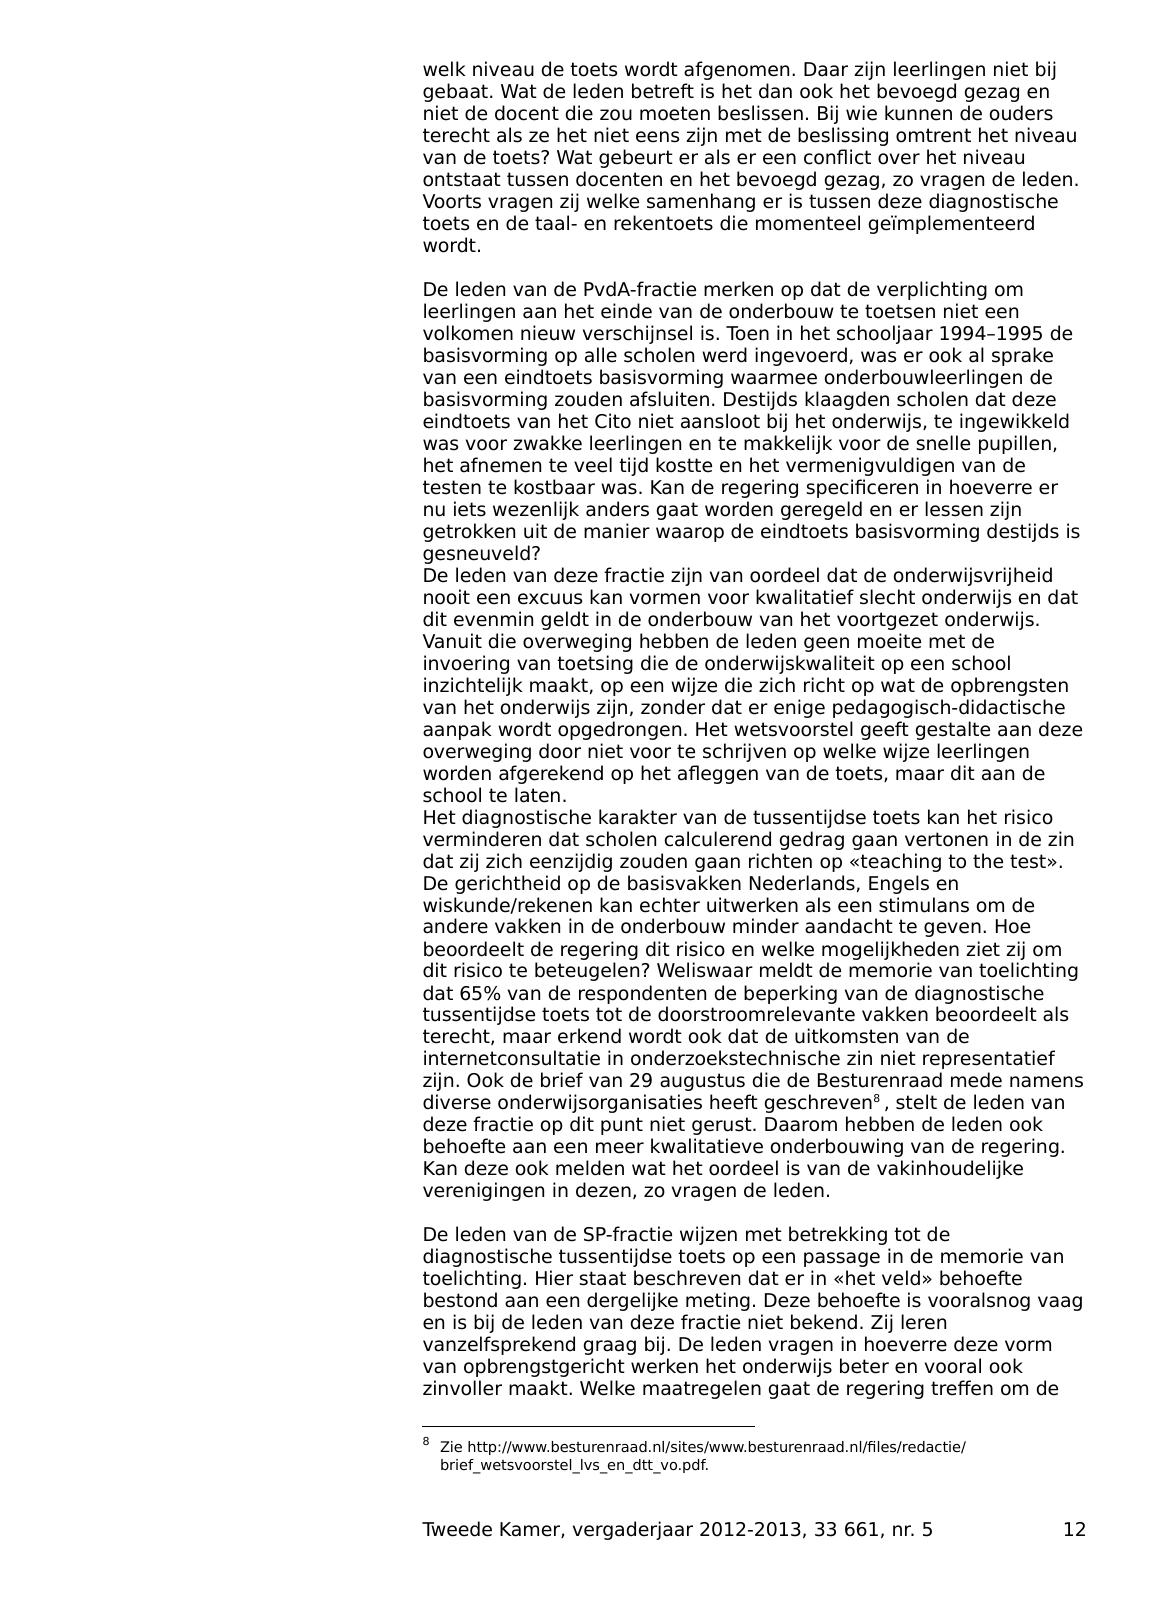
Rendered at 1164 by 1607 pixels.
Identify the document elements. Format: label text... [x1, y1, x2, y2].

text welk niveau de toets wordt afgenomen. Daar zijn leerlingen niet bij gebaat. Wat de leden betreft is het dan ook het bevoegd gezag en niet de docent die zou moeten beslissen. Bij wie kunnen de ouders terecht als ze het niet eens zijn met de beslissing omtrent het niveau van de toets? Wat gebeurt er als er een conflict over het niveau ontstaat tussen docenten en het bevoegd gezag, zo vragen de leden. Voorts vragen zij welke samenhang er is tussen deze diagnostische toets en de taal- en rekentoets die momenteel geïmplementeerd wordt. [422, 59, 1087, 257]
text De leden van de SP-fractie wijzen met betrekking tot de diagnostische tussentijdse toets op een passage in de memorie van toelichting. Hier staat beschreven dat er in «het veld» behoefte bestond aan een dergelijke meting. Deze behoefte is vooralsnog vaag en is bij de leden van deze fractie niet bekend. Zij leren vanzelfsprekend graag bij. De leden vragen in hoeverre deze vorm van opbrengstgericht werken het onderwijs beter en vooral ook zinvoller maakt. Welke maatregelen gaat de regering treffen om de [422, 1224, 1087, 1400]
text De leden van deze fractie zijn van oordeel dat de onderwijsvrijheid nooit een excuus kan vormen voor kwalitatief slecht onderwijs en dat dit evenmin geldt in de onderbouw van het voortgezet onderwijs. Vanuit die overweging hebben de leden geen moeite met de invoering van toetsing die de onderwijskwaliteit op een school inzichtelijk maakt, op een wijze die zich richt op wat de opbrengsten van het onderwijs zijn, zonder dat er enige pedagogisch-didactische aanpak wordt opgedrongen. Het wetsvoorstel geeft gestalte aan deze overweging door niet voor te schrijven op welke wijze leerlingen worden afgerekend op het afleggen van de toets, maar dit aan de school te laten. [422, 565, 1087, 807]
text Zie http://www.besturenraad.nl/sites/www.besturenraad.nl/files/redactie/brief_wetsvoorstel_lvs_en_dtt_vo.pdf. [422, 1435, 1087, 1474]
text Het diagnostische karakter van de tussentijdse toets kan het risico verminderen dat scholen calculerend gedrag gaan vertonen in de zin dat zij zich eenzijdig zouden gaan richten op «teaching to the test». De gerichtheid op de basisvakken Nederlands, Engels en wiskunde/rekenen kan echter uitwerken als een stimulans om de andere vakken in de onderbouw minder aandacht te geven. Hoe beoordeelt de regering dit risico en welke mogelijkheden ziet zij om dit risico te beteugelen? Weliswaar meldt de memorie van toelichting dat 65% van de respondenten de beperking van de diagnostische tussentijdse toets tot de doorstroomrelevante vakken beoordeelt als terecht, maar erkend wordt ook dat de uitkomsten van de internetconsultatie in onderzoekstechnische zin niet representatief zijn. Ook de brief van 29 augustus die de Besturenraad mede namens diverse onderwijsorganisaties heeft geschreven, stelt de leden van deze fractie op dit punt niet gerust. Daarom hebben de leden ook behoefte aan een meer kwalitatieve onderbouwing van de regering. Kan deze ook melden wat het oordeel is van de vakinhoudelijke verenigingen in dezen, zo vragen de leden. [422, 807, 1087, 1202]
text De leden van de PvdA-fractie merken op dat de verplichting om leerlingen aan het einde van de onderbouw te toetsen niet een volkomen nieuw verschijnsel is. Toen in het schooljaar 1994–1995 de basisvorming op alle scholen werd ingevoerd, was er ook al sprake van een eindtoets basisvorming waarmee onderbouwleerlingen de basisvorming zouden afsluiten. Destijds klaagden scholen dat deze eindtoets van het Cito niet aansloot bij het onderwijs, te ingewikkeld was voor zwakke leerlingen en te makkelijk voor de snelle pupillen, het afnemen te veel tijd kostte en het vermenigvuldigen van de testen te kostbaar was. Kan de regering specificeren in hoeverre er nu iets wezenlijk anders gaat worden geregeld en er lessen zijn getrokken uit de manier waarop de eindtoets basisvorming destijds is gesneuveld? [422, 279, 1087, 565]
